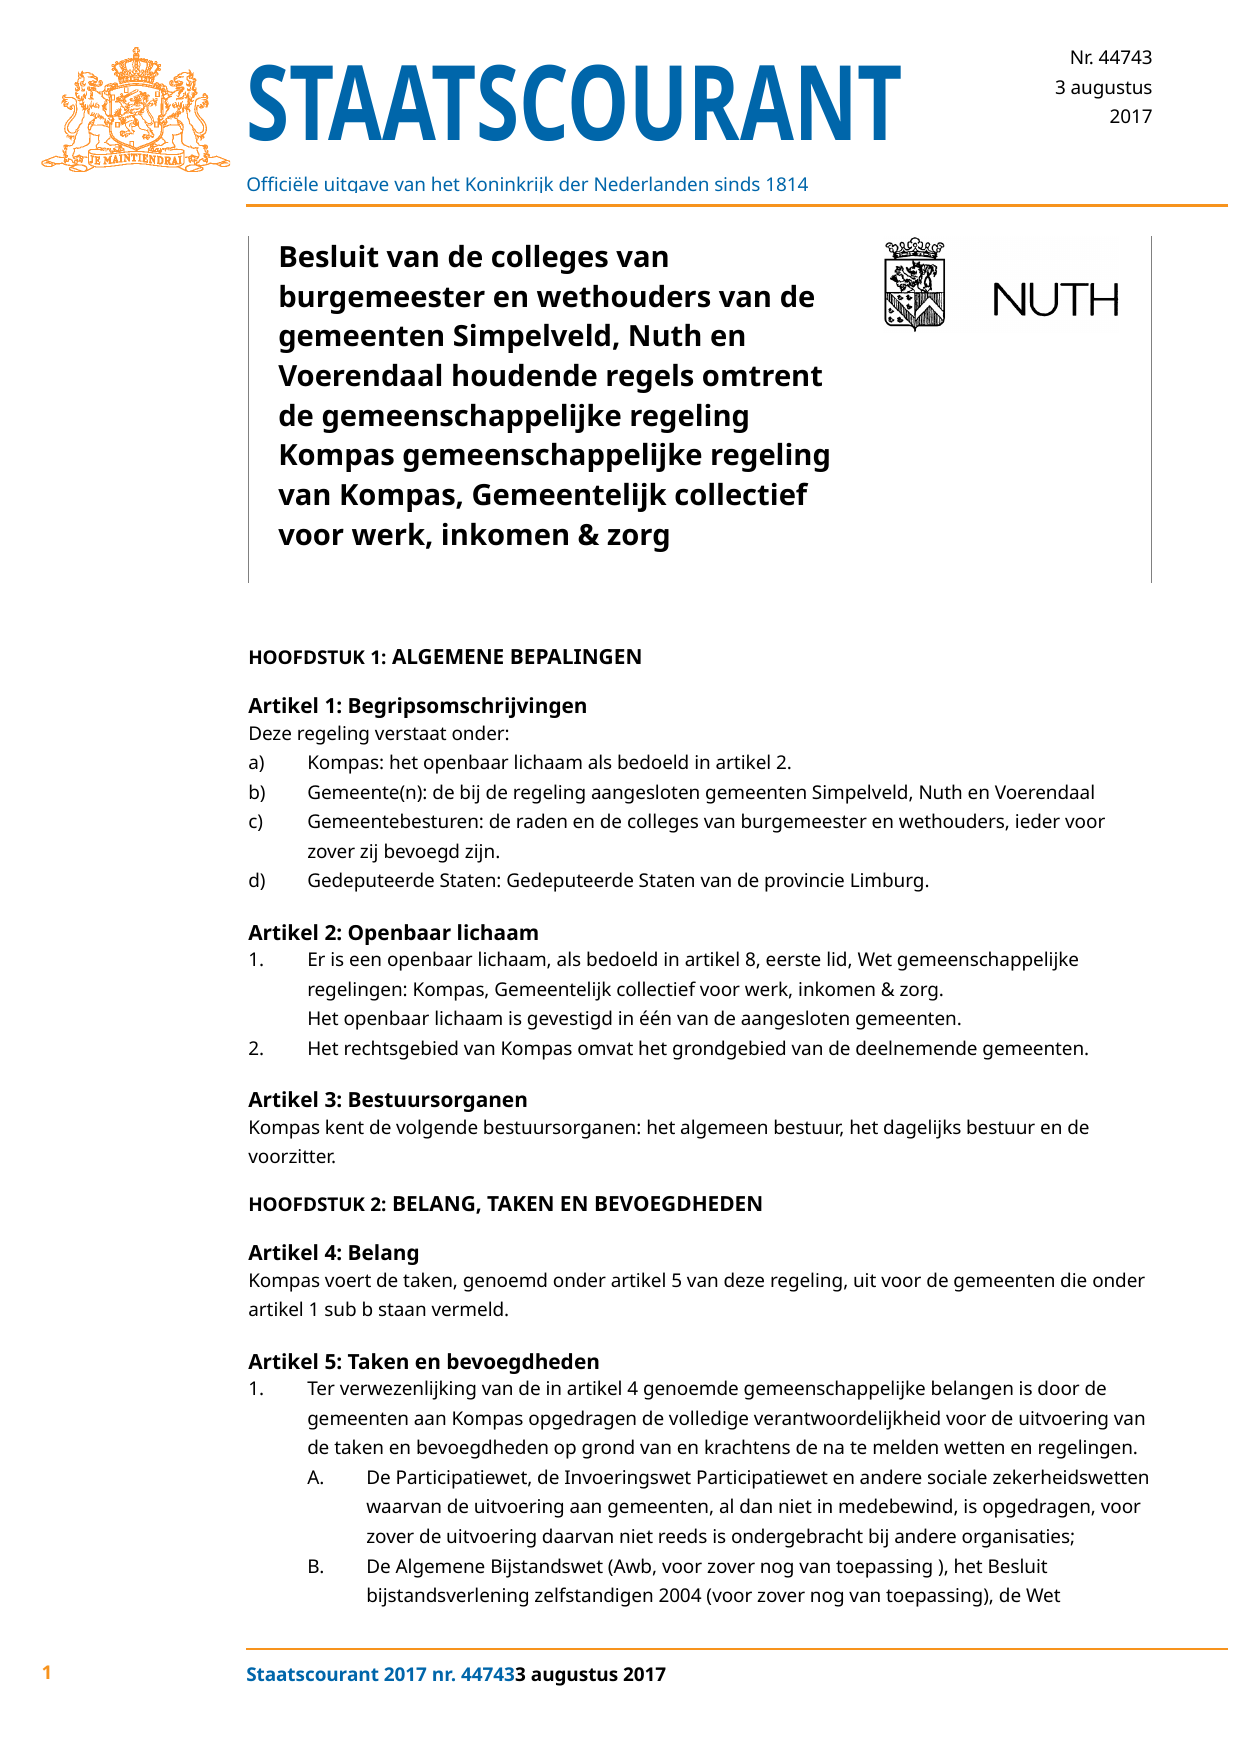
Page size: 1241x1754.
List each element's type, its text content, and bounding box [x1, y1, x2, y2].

text Artikel 4: Belang [248, 1238, 1152, 1267]
text HOOFDSTUK 2: BELANG, TAKEN EN BEVOEGDHEDEN [248, 1189, 1152, 1218]
table_header [850, 236, 882, 332]
list Het openbaar lichaam is gevestigd in één van de aangesloten gemeenten. [248, 1006, 1152, 1031]
text Deze regeling verstaat onder: [248, 720, 1152, 745]
text HOOFDSTUK 1: ALGEMENE BEPALINGEN [248, 642, 1152, 670]
list Ter verwezenlijking van de in artikel 4 genoemde gemeenschappelijke belangen is door de gemeenten aan Kompas opgedragen de volledige verantwoordelijkheid voor de uitvoering van de taken en bevoegdheden op grond van en krachtens de na te melden wetten en regelingen. [248, 1375, 1152, 1460]
list Gedeputeerde Staten: Gedeputeerde Staten van de provincie Limburg. [248, 868, 1152, 893]
list Gemeente(n): de bij de regeling aangesloten gemeenten Simpelveld, Nuth en Voerendaal [248, 779, 1152, 804]
list Gemeentebesturen: de raden en de colleges van burgemeester en wethouders, ieder voor zover zij bevoegd zijn. [248, 808, 1152, 864]
picture [41, 47, 231, 172]
list Kompas: het openbaar lichaam als bedoeld in artikel 2. [248, 749, 1152, 775]
list De Participatiewet, de Invoeringswet Participatiewet en andere sociale zekerheidswetten waarvan de uitvoering aan gemeenten, al dan niet in medebewind, is opgedragen, voor zover de uitvoering daarvan niet reeds is ondergebracht bij andere organisaties; [307, 1464, 1152, 1549]
list De Algemene Bijstandswet (Awb, voor zover nog van toepassing ), het Besluit bijstandsverlening zelfstandigen 2004 (voor zover nog van toepassing), de Wet [307, 1553, 1152, 1608]
list Het rechtsgebied van Kompas omvat het grondgebied van de deelnemende gemeenten. [248, 1035, 1152, 1061]
text Artikel 5: Taken en bevoegdheden [248, 1347, 1152, 1375]
list Er is een openbaar lichaam, als bedoeld in artikel 8, eerste lid, Wet gemeenschappelijke regelingen: Kompas, Gemeentelijk collectief voor werk, inkomen & zorg. [248, 946, 1152, 1002]
text Artikel 1: Begripsomschrijvingen [248, 691, 1152, 720]
table_header [1119, 236, 1151, 332]
text Artikel 2: Openbaar lichaam [248, 918, 1152, 946]
picture [882, 236, 1119, 333]
table_header [850, 333, 1151, 583]
text Kompas kent de volgende bestuursorganen: het algemeen bestuur, het dagelijks bestuur en de voorzitter. [248, 1114, 1152, 1169]
text Kompas voert de taken, genoemd onder artikel 5 van deze regeling, uit voor de gemeenten die onder artikel 1 sub b staan vermeld. [248, 1267, 1152, 1322]
text Artikel 3: Bestuursorganen [248, 1086, 1152, 1114]
table_header Besluit van de colleges van burgemeester en wethouders van de gemeenten Simpelveld, Nuth en Voerendaal houdende regels omtrent de gemeenschappelijke regeling Kompas gemeenschappelijke regeling van Kompas, Gemeentelijk collectief voor werk, inkomen & zorg [249, 236, 850, 583]
